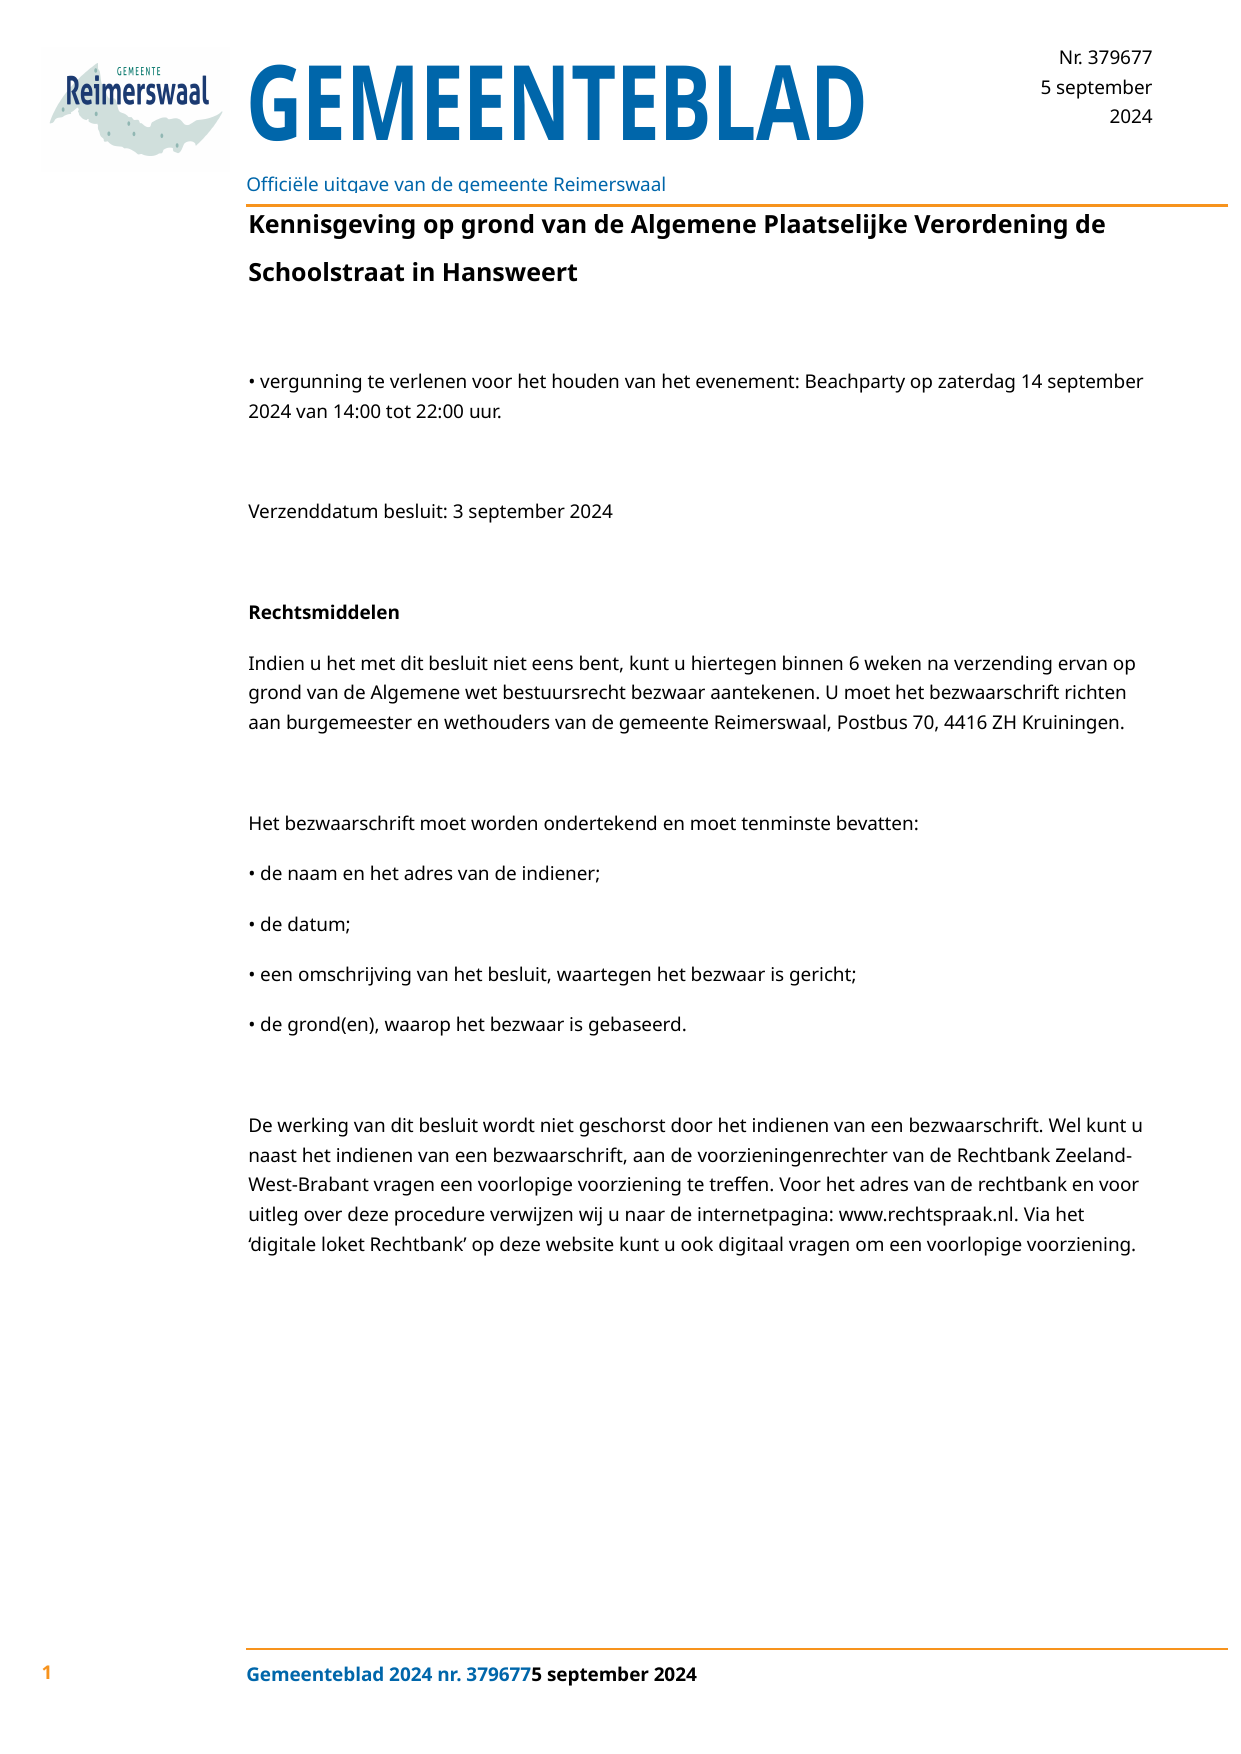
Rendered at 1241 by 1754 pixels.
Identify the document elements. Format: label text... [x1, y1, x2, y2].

text Rechtsmiddelen [248, 599, 1152, 625]
text • vergunning te verlenen voor het houden van het evenement: Beachparty op zaterdag 14 september 2024 van 14:00 tot 22:00 uur. [248, 368, 1152, 424]
text De werking van dit besluit wordt niet geschorst door het indienen van een bezwaarschrift. Wel kunt u naast het indienen van een bezwaarschrift, aan de voorzieningenrechter van de Rechtbank Zeeland-West-Brabant vragen een voorlopige voorziening te treffen. Voor het adres van de rechtbank en voor uitleg over deze procedure verwijzen wij u naar de internetpagina: www.rechtspraak.nl. Via het ‘digitale loket Rechtbank’ op deze website kunt u ook digitaal vragen om een voorlopige voorziening. [248, 1112, 1152, 1257]
text • een omschrijving van het besluit, waartegen het bezwaar is gericht; [248, 961, 1152, 987]
text • de datum; [248, 911, 1152, 937]
text Kennisgeving op grond van de Algemene Plaatselijke Verordening de Schoolstraat in Hansweert [248, 207, 1152, 288]
picture [41, 47, 231, 172]
text Verzenddatum besluit: 3 september 2024 [248, 499, 1152, 524]
text • de grond(en), waarop het bezwaar is gebaseerd. [248, 1012, 1152, 1037]
text Het bezwaarschrift moet worden ondertekend en moet tenminste bevatten: [248, 810, 1152, 836]
text • de naam en het adres van de indiener; [248, 860, 1152, 886]
text Indien u het met dit besluit niet eens bent, kunt u hiertegen binnen 6 weken na verzending ervan op grond van de Algemene wet bestuursrecht bezwaar aantekenen. U moet het bezwaarschrift richten aan burgemeester en wethouders van de gemeente Reimerswaal, Postbus 70, 4416 ZH Kruiningen. [248, 650, 1152, 735]
